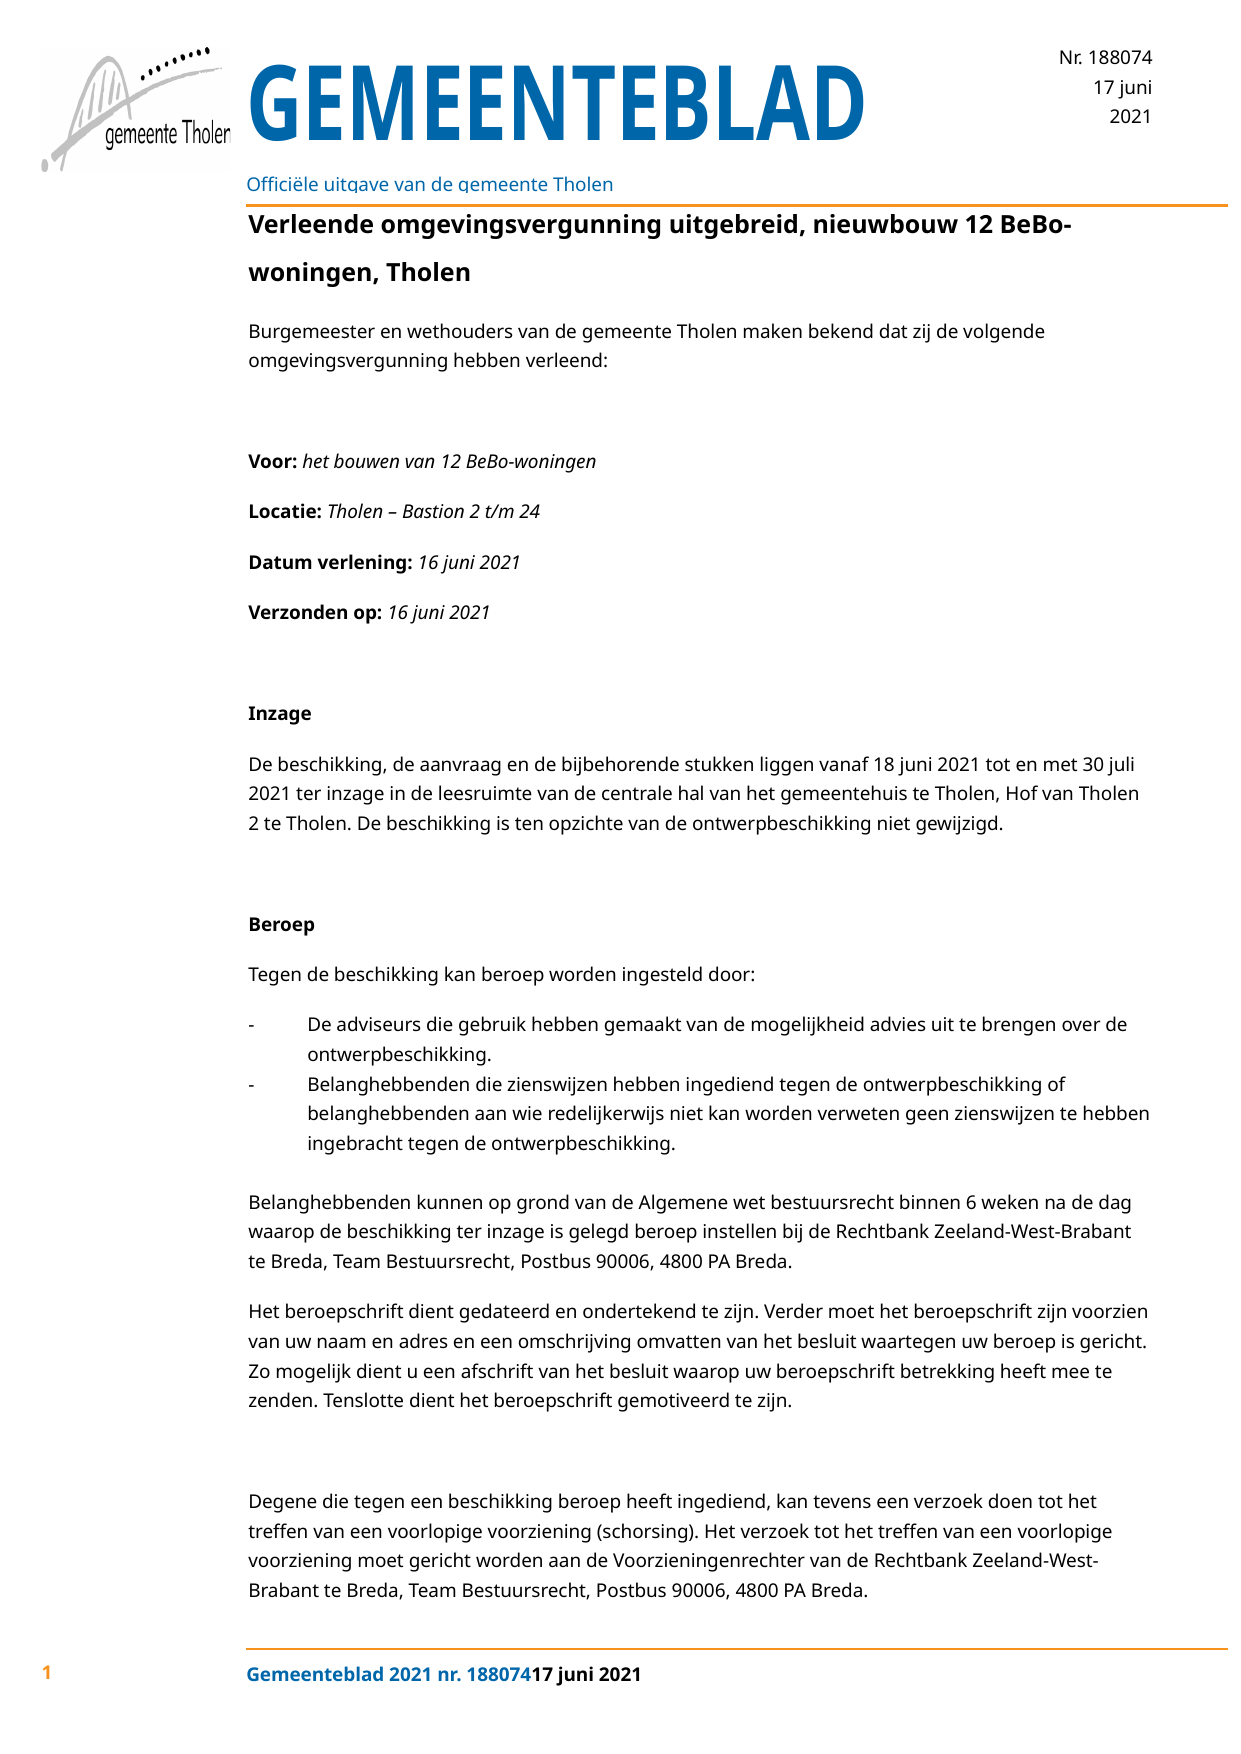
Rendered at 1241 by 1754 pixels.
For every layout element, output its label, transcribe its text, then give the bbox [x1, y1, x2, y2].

text Het beroepschrift dient gedateerd en ondertekend te zijn. Verder moet het beroepschrift zijn voorzien van uw naam en adres en een omschrijving omvatten van het besluit waartegen uw beroep is gericht. Zo mogelijk dient u een afschrift van het besluit waarop uw beroepschrift betrekking heeft mee te zenden. Tenslotte dient het beroepschrift gemotiveerd te zijn. [248, 1299, 1152, 1413]
text Beroep [248, 911, 1152, 937]
text Locatie: Tholen – Bastion 2 t/m 24 [248, 499, 1152, 524]
text Datum verlening: 16 juni 2021 [248, 549, 1152, 575]
text Inzage [248, 700, 1152, 726]
picture [41, 47, 231, 172]
text Degene die tegen een beschikking beroep heeft ingediend, kan tevens een verzoek doen tot het treffen van een voorlopige voorziening (schorsing). Het verzoek tot het treffen van een voorlopige voorziening moet gericht worden aan de Voorzieningenrechter van de Rechtbank Zeeland-West-Brabant te Breda, Team Bestuursrecht, Postbus 90006, 4800 PA Breda. [248, 1488, 1152, 1603]
text Tegen de beschikking kan beroep worden ingesteld door: [248, 961, 1152, 987]
text Verleende omgevingsvergunning uitgebreid, nieuwbouw 12 BeBo-woningen, Tholen [248, 207, 1152, 288]
text De beschikking, de aanvraag en de bijbehorende stukken liggen vanaf 18 juni 2021 tot en met 30 juli 2021 ter inzage in de leesruimte van de centrale hal van het gemeentehuis te Tholen, Hof van Tholen 2 te Tholen. De beschikking is ten opzichte van de ontwerpbeschikking niet gewijzigd. [248, 751, 1152, 836]
text Verzonden op: 16 juni 2021 [248, 599, 1152, 625]
text Belanghebbenden kunnen op grond van de Algemene wet bestuursrecht binnen 6 weken na de dag waarop de beschikking ter inzage is gelegd beroep instellen bij de Rechtbank Zeeland-West-Brabant te Breda, Team Bestuursrecht, Postbus 90006, 4800 PA Breda. [248, 1189, 1152, 1274]
text Voor: het bouwen van 12 BeBo-woningen [248, 448, 1152, 474]
list De adviseurs die gebruik hebben gemaakt van de mogelijkheid advies uit te brengen over de ontwerpbeschikking. [248, 1012, 1152, 1067]
list Belanghebbenden die zienswijzen hebben ingediend tegen de ontwerpbeschikking of belanghebbenden aan wie redelijkerwijs niet kan worden verweten geen zienswijzen te hebben ingebracht tegen de ontwerpbeschikking. [248, 1071, 1152, 1156]
text Burgemeester en wethouders van de gemeente Tholen maken bekend dat zij de volgende omgevingsvergunning hebben verleend: [248, 318, 1152, 373]
